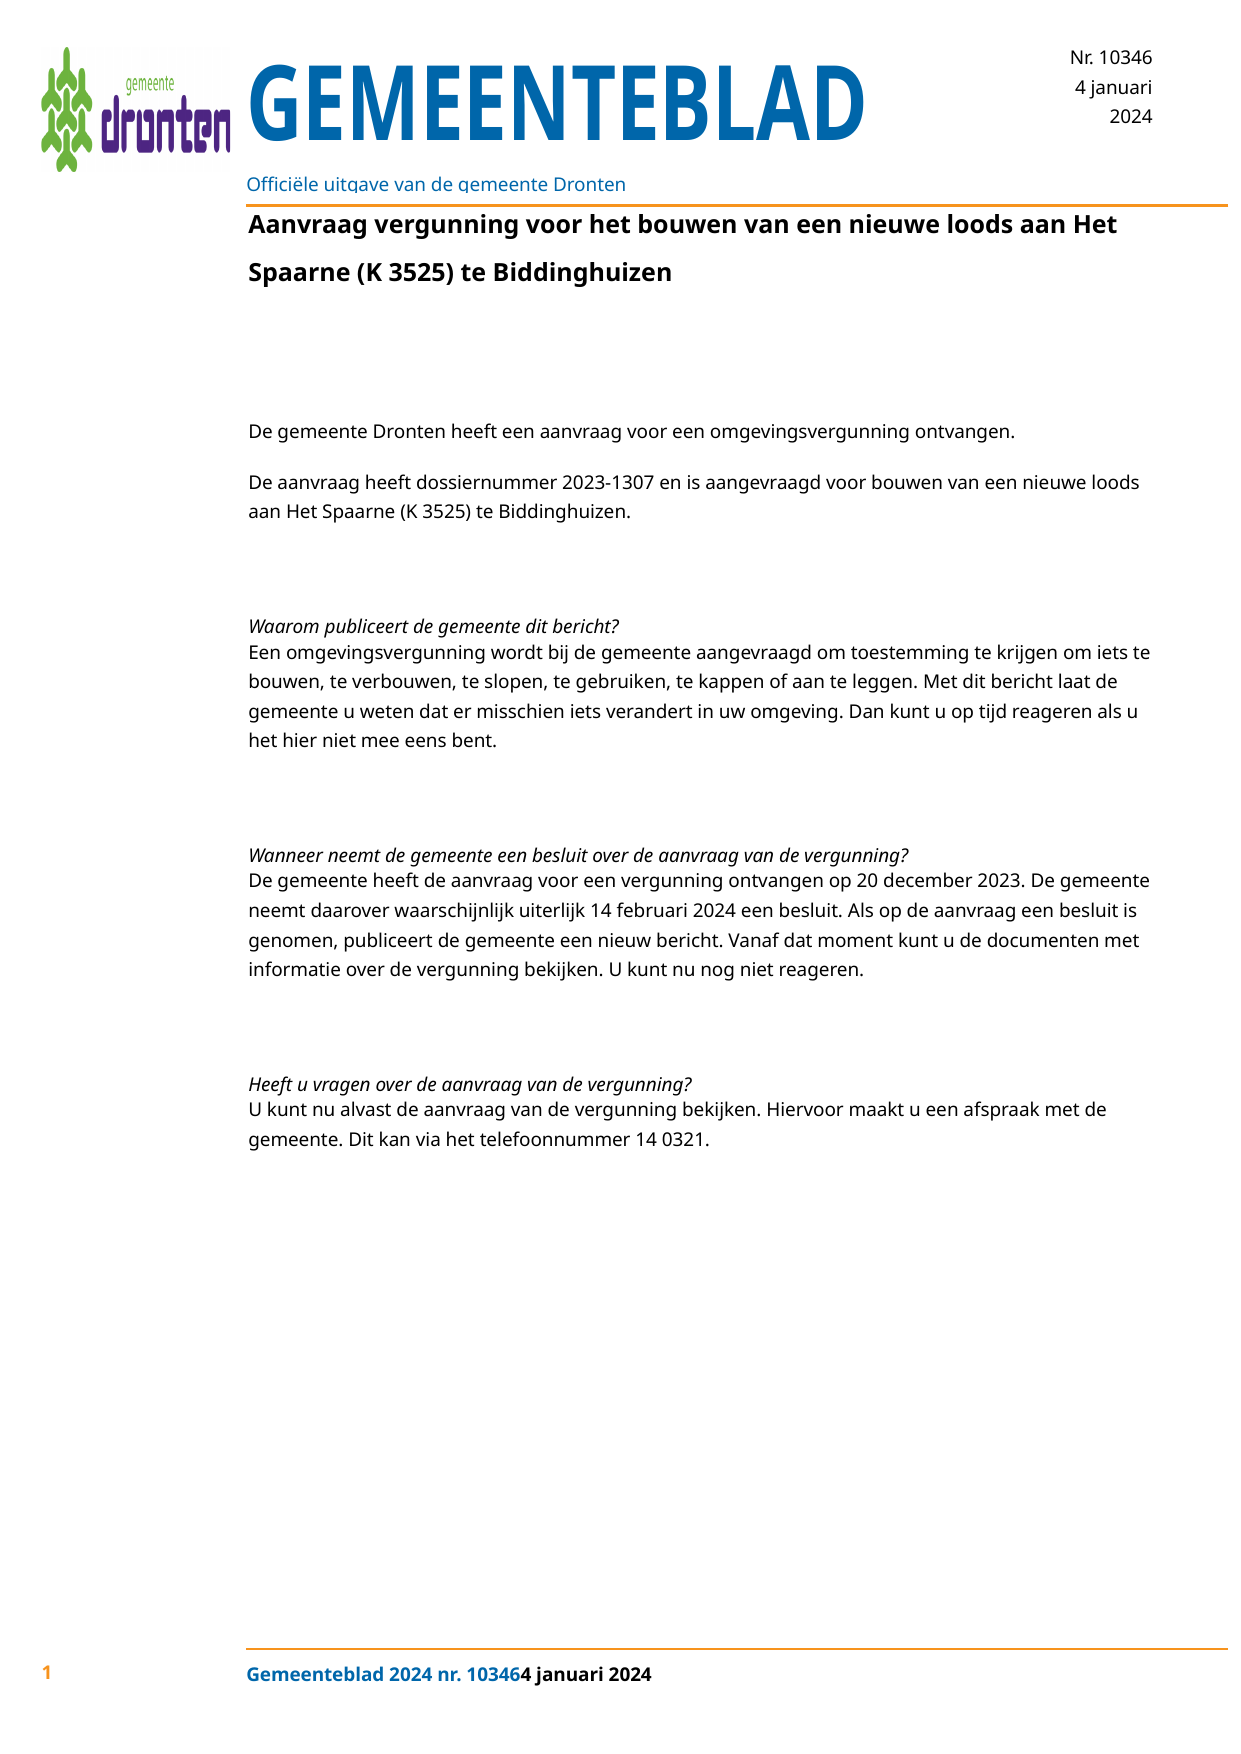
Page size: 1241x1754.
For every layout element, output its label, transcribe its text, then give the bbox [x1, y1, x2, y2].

text Een omgevingsvergunning wordt bij de gemeente aangevraagd om toestemming te krijgen om iets te bouwen, te verbouwen, te slopen, te gebruiken, te kappen of aan te leggen. Met dit bericht laat de gemeente u weten dat er misschien iets verandert in uw omgeving. Dan kunt u op tijd reageren als u het hier niet mee eens bent. [248, 639, 1152, 753]
text Waarom publiceert de gemeente dit bericht? [248, 613, 1152, 639]
picture [41, 47, 231, 172]
text Wanneer neemt de gemeente een besluit over de aanvraag van de vergunning? [248, 842, 1152, 868]
text U kunt nu alvast de aanvraag van de vergunning bekijken. Hiervoor maakt u een afspraak met de gemeente. Dit kan via het telefoonnummer 14 0321. [248, 1097, 1152, 1152]
text De aanvraag heeft dossiernummer 2023-1307 en is aangevraagd voor bouwen van een nieuwe loods aan Het Spaarne (K 3525) te Biddinghuizen. [248, 469, 1152, 524]
text Heeft u vragen over de aanvraag van de vergunning? [248, 1071, 1152, 1097]
text De gemeente heeft de aanvraag voor een vergunning ontvangen op 20 december 2023. De gemeente neemt daarover waarschijnlijk uiterlijk 14 februari 2024 een besluit. Als op de aanvraag een besluit is genomen, publiceert de gemeente een nieuw bericht. Vanaf dat moment kunt u de documenten met informatie over de vergunning bekijken. U kunt nu nog niet reageren. [248, 868, 1152, 982]
text Aanvraag vergunning voor het bouwen van een nieuwe loods aan Het Spaarne (K 3525) te Biddinghuizen [248, 207, 1152, 288]
text De gemeente Dronten heeft een aanvraag voor een omgevingsvergunning ontvangen. [248, 419, 1152, 444]
